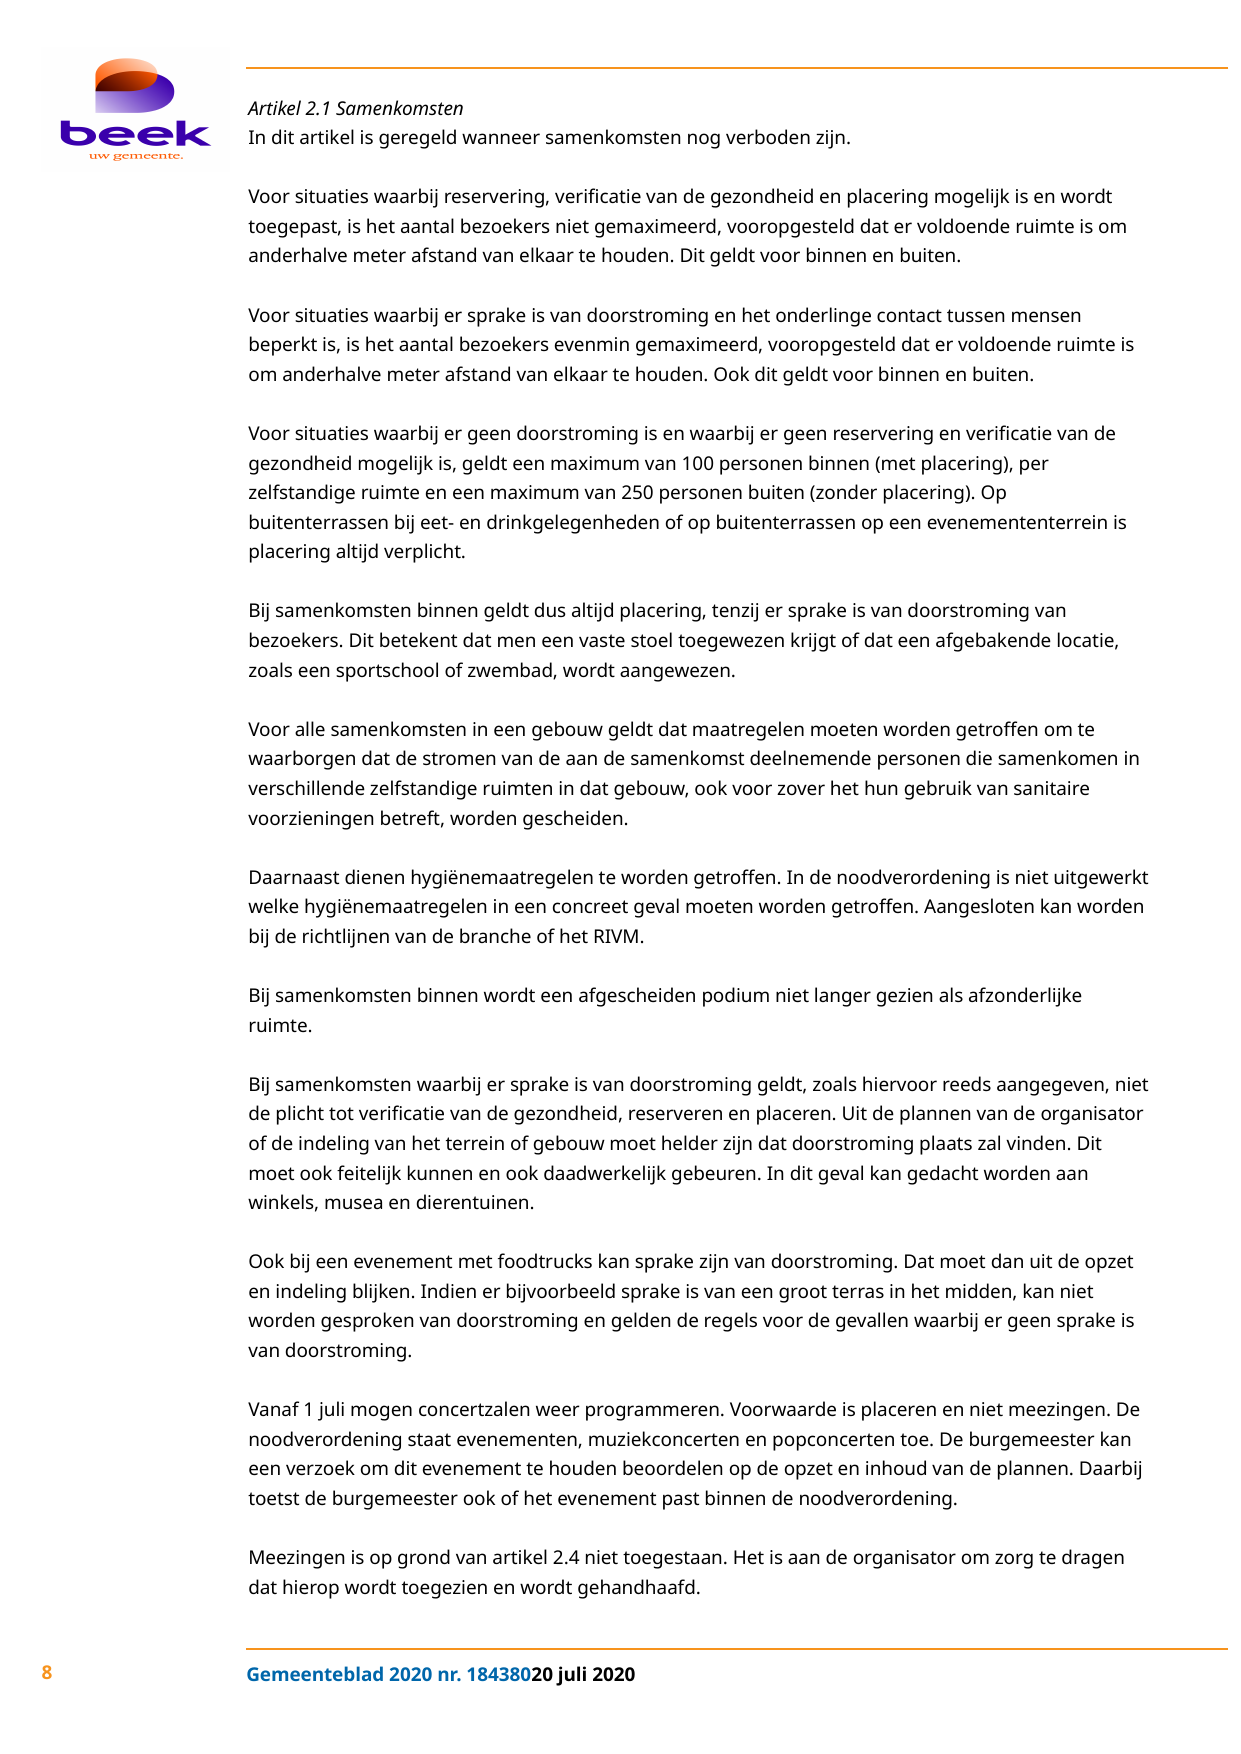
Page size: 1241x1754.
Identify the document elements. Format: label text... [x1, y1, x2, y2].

text Daarnaast dienen hygiënemaatregelen te worden getroffen. In de noodverordening is niet uitgewerkt welke hygiënemaatregelen in een concreet geval moeten worden getroffen. Aangesloten kan worden bij de richtlijnen van de branche of het RIVM. [248, 864, 1152, 949]
picture [41, 47, 231, 172]
text Voor situaties waarbij er sprake is van doorstroming en het onderlinge contact tussen mensen beperkt is, is het aantal bezoekers evenmin gemaximeerd, vooropgesteld dat er voldoende ruimte is om anderhalve meter afstand van elkaar te houden. Ook dit geldt voor binnen en buiten. [248, 302, 1152, 387]
text Meezingen is op grond van artikel 2.4 niet toegestaan. Het is aan de organisator om zorg te dragen dat hierop wordt toegezien en wordt gehandhaafd. [248, 1544, 1152, 1600]
text Vanaf 1 juli mogen concertzalen weer programmeren. Voorwaarde is placeren en niet meezingen. De noodverordening staat evenementen, muziekconcerten en popconcerten toe. De burgemeester kan een verzoek om dit evenement te houden beoordelen op de opzet en inhoud van de plannen. Daarbij toetst de burgemeester ook of het evenement past binnen de noodverordening. [248, 1396, 1152, 1511]
text Bij samenkomsten binnen wordt een afgescheiden podium niet langer gezien als afzonderlijke ruimte. [248, 982, 1152, 1038]
text Bij samenkomsten waarbij er sprake is van doorstroming geldt, zoals hiervoor reeds aangegeven, niet de plicht tot verificatie van de gezondheid, reserveren en placeren. Uit de plannen van de organisator of de indeling van het terrein of gebouw moet helder zijn dat doorstroming plaats zal vinden. Dit moet ook feitelijk kunnen en ook daadwerkelijk gebeuren. In dit geval kan gedacht worden aan winkels, musea en dierentuinen. [248, 1071, 1152, 1215]
text Voor situaties waarbij er geen doorstroming is en waarbij er geen reservering en verificatie van de gezondheid mogelijk is, geldt een maximum van 100 personen binnen (met placering), per zelfstandige ruimte en een maximum van 250 personen buiten (zonder placering). Op buitenterrassen bij eet- en drinkgelegenheden of op buitenterrassen op een evenemententerrein is placering altijd verplicht. [248, 420, 1152, 564]
text Voor alle samenkomsten in een gebouw geldt dat maatregelen moeten worden getroffen om te waarborgen dat de stromen van de aan de samenkomst deelnemende personen die samenkomen in verschillende zelfstandige ruimten in dat gebouw, ook voor zover het hun gebruik van sanitaire voorzieningen betreft, worden gescheiden. [248, 716, 1152, 831]
text In dit artikel is geregeld wanneer samenkomsten nog verboden zijn. [248, 124, 1152, 150]
text Artikel 2.1 Samenkomsten [248, 95, 1152, 121]
text Bij samenkomsten binnen geldt dus altijd placering, tenzij er sprake is van doorstroming van bezoekers. Dit betekent dat men een vaste stoel toegewezen krijgt of dat een afgebakende locatie, zoals een sportschool of zwembad, wordt aangewezen. [248, 598, 1152, 683]
text Voor situaties waarbij reservering, verificatie van de gezondheid en placering mogelijk is en wordt toegepast, is het aantal bezoekers niet gemaximeerd, vooropgesteld dat er voldoende ruimte is om anderhalve meter afstand van elkaar te houden. Dit geldt voor binnen en buiten. [248, 183, 1152, 268]
text Ook bij een evenement met foodtrucks kan sprake zijn van doorstroming. Dat moet dan uit de opzet en indeling blijken. Indien er bijvoorbeeld sprake is van een groot terras in het midden, kan niet worden gesproken van doorstroming en gelden de regels voor de gevallen waarbij er geen sprake is van doorstroming. [248, 1248, 1152, 1363]
